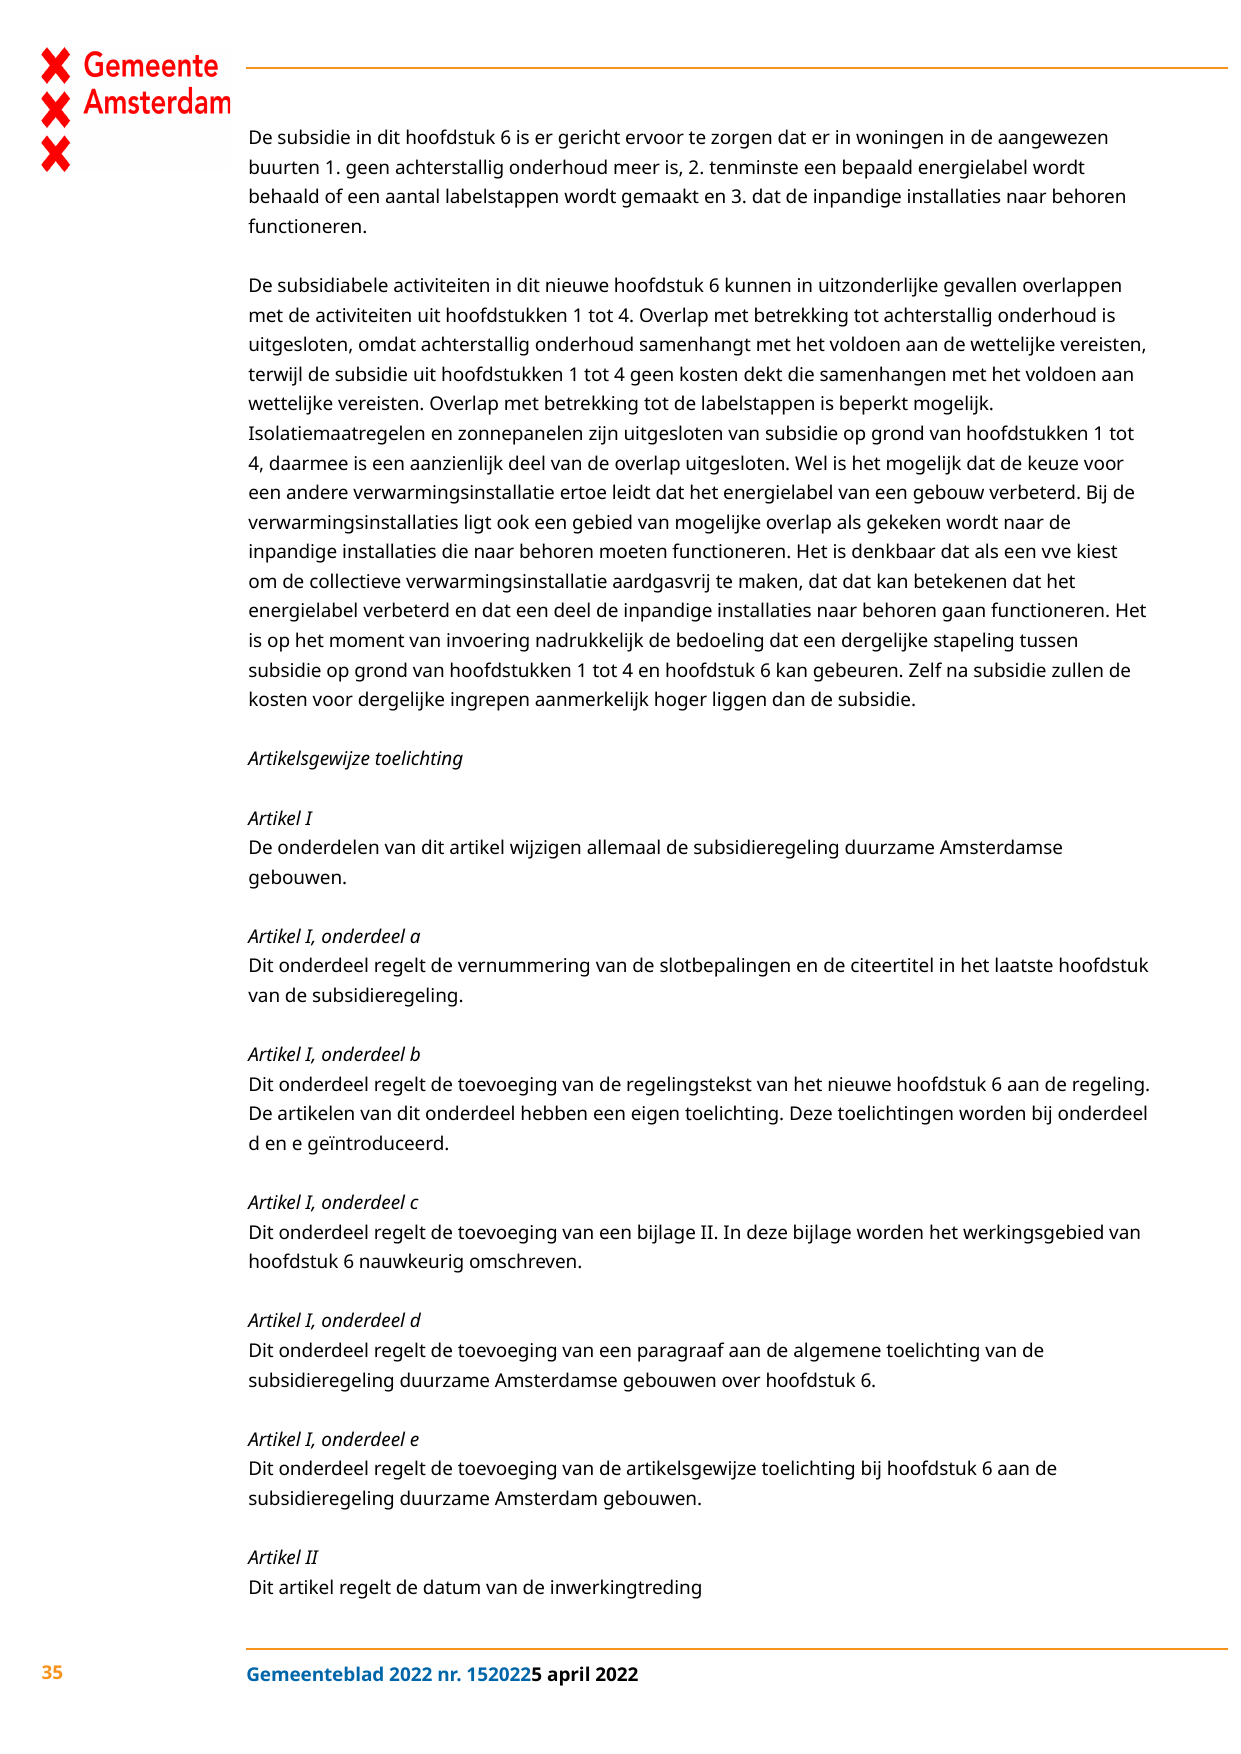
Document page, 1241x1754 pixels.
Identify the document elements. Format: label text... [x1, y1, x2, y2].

text Artikel I, onderdeel c [248, 1189, 1152, 1215]
text Dit onderdeel regelt de toevoeging van de regelingstekst van het nieuwe hoofdstuk 6 aan de regeling. De artikelen van dit onderdeel hebben een eigen toelichting. Deze toelichtingen worden bij onderdeel d en e geïntroduceerd. [248, 1071, 1152, 1156]
text De onderdelen van dit artikel wijzigen allemaal de subsidieregeling duurzame Amsterdamse gebouwen. [248, 834, 1152, 890]
text Artikel I, onderdeel d [248, 1308, 1152, 1333]
text Artikelsgewijze toelichting [248, 746, 1152, 771]
picture [41, 47, 231, 172]
text Artikel I, onderdeel a [248, 923, 1152, 949]
text Dit onderdeel regelt de vernummering van de slotbepalingen en de citeertitel in het laatste hoofdstuk van de subsidieregeling. [248, 953, 1152, 1008]
text Dit onderdeel regelt de toevoeging van de artikelsgewijze toelichting bij hoofdstuk 6 aan de subsidieregeling duurzame Amsterdam gebouwen. [248, 1456, 1152, 1511]
text Artikel II [248, 1544, 1152, 1570]
text Artikel I, onderdeel b [248, 1041, 1152, 1067]
text Dit onderdeel regelt de toevoeging van een paragraaf aan de algemene toelichting van de subsidieregeling duurzame Amsterdamse gebouwen over hoofdstuk 6. [248, 1337, 1152, 1393]
text Artikel I [248, 805, 1152, 831]
text De subsidie in dit hoofdstuk 6 is er gericht ervoor te zorgen dat er in woningen in de aangewezen buurten 1. geen achterstallig onderhoud meer is, 2. tenminste een bepaald energielabel wordt behaald of een aantal labelstappen wordt gemaakt en 3. dat de inpandige installaties naar behoren functioneren. [248, 124, 1152, 239]
text Artikel I, onderdeel e [248, 1426, 1152, 1452]
text Dit artikel regelt de datum van de inwerkingtreding [248, 1574, 1152, 1600]
text De subsidiabele activiteiten in dit nieuwe hoofdstuk 6 kunnen in uitzonderlijke gevallen overlappen met de activiteiten uit hoofdstukken 1 tot 4. Overlap met betrekking tot achterstallig onderhoud is uitgesloten, omdat achterstallig onderhoud samenhangt met het voldoen aan de wettelijke vereisten, terwijl de subsidie uit hoofdstukken 1 tot 4 geen kosten dekt die samenhangen met het voldoen aan wettelijke vereisten. Overlap met betrekking tot de labelstappen is beperkt mogelijk. Isolatiemaatregelen en zonnepanelen zijn uitgesloten van subsidie op grond van hoofdstukken 1 tot 4, daarmee is een aanzienlijk deel van de overlap uitgesloten. Wel is het mogelijk dat de keuze voor een andere verwarmingsinstallatie ertoe leidt dat het energielabel van een gebouw verbeterd. Bij de verwarmingsinstallaties ligt ook een gebied van mogelijke overlap als gekeken wordt naar de inpandige installaties die naar behoren moeten functioneren. Het is denkbaar dat als een vve kiest om de collectieve verwarmingsinstallatie aardgasvrij te maken, dat dat kan betekenen dat het energielabel verbeterd en dat een deel de inpandige installaties naar behoren gaan functioneren. Het is op het moment van invoering nadrukkelijk de bedoeling dat een dergelijke stapeling tussen subsidie op grond van hoofdstukken 1 tot 4 en hoofdstuk 6 kan gebeuren. Zelf na subsidie zullen de kosten voor dergelijke ingrepen aanmerkelijk hoger liggen dan de subsidie. [248, 272, 1152, 712]
text Dit onderdeel regelt de toevoeging van een bijlage II. In deze bijlage worden het werkingsgebied van hoofdstuk 6 nauwkeurig omschreven. [248, 1219, 1152, 1274]
